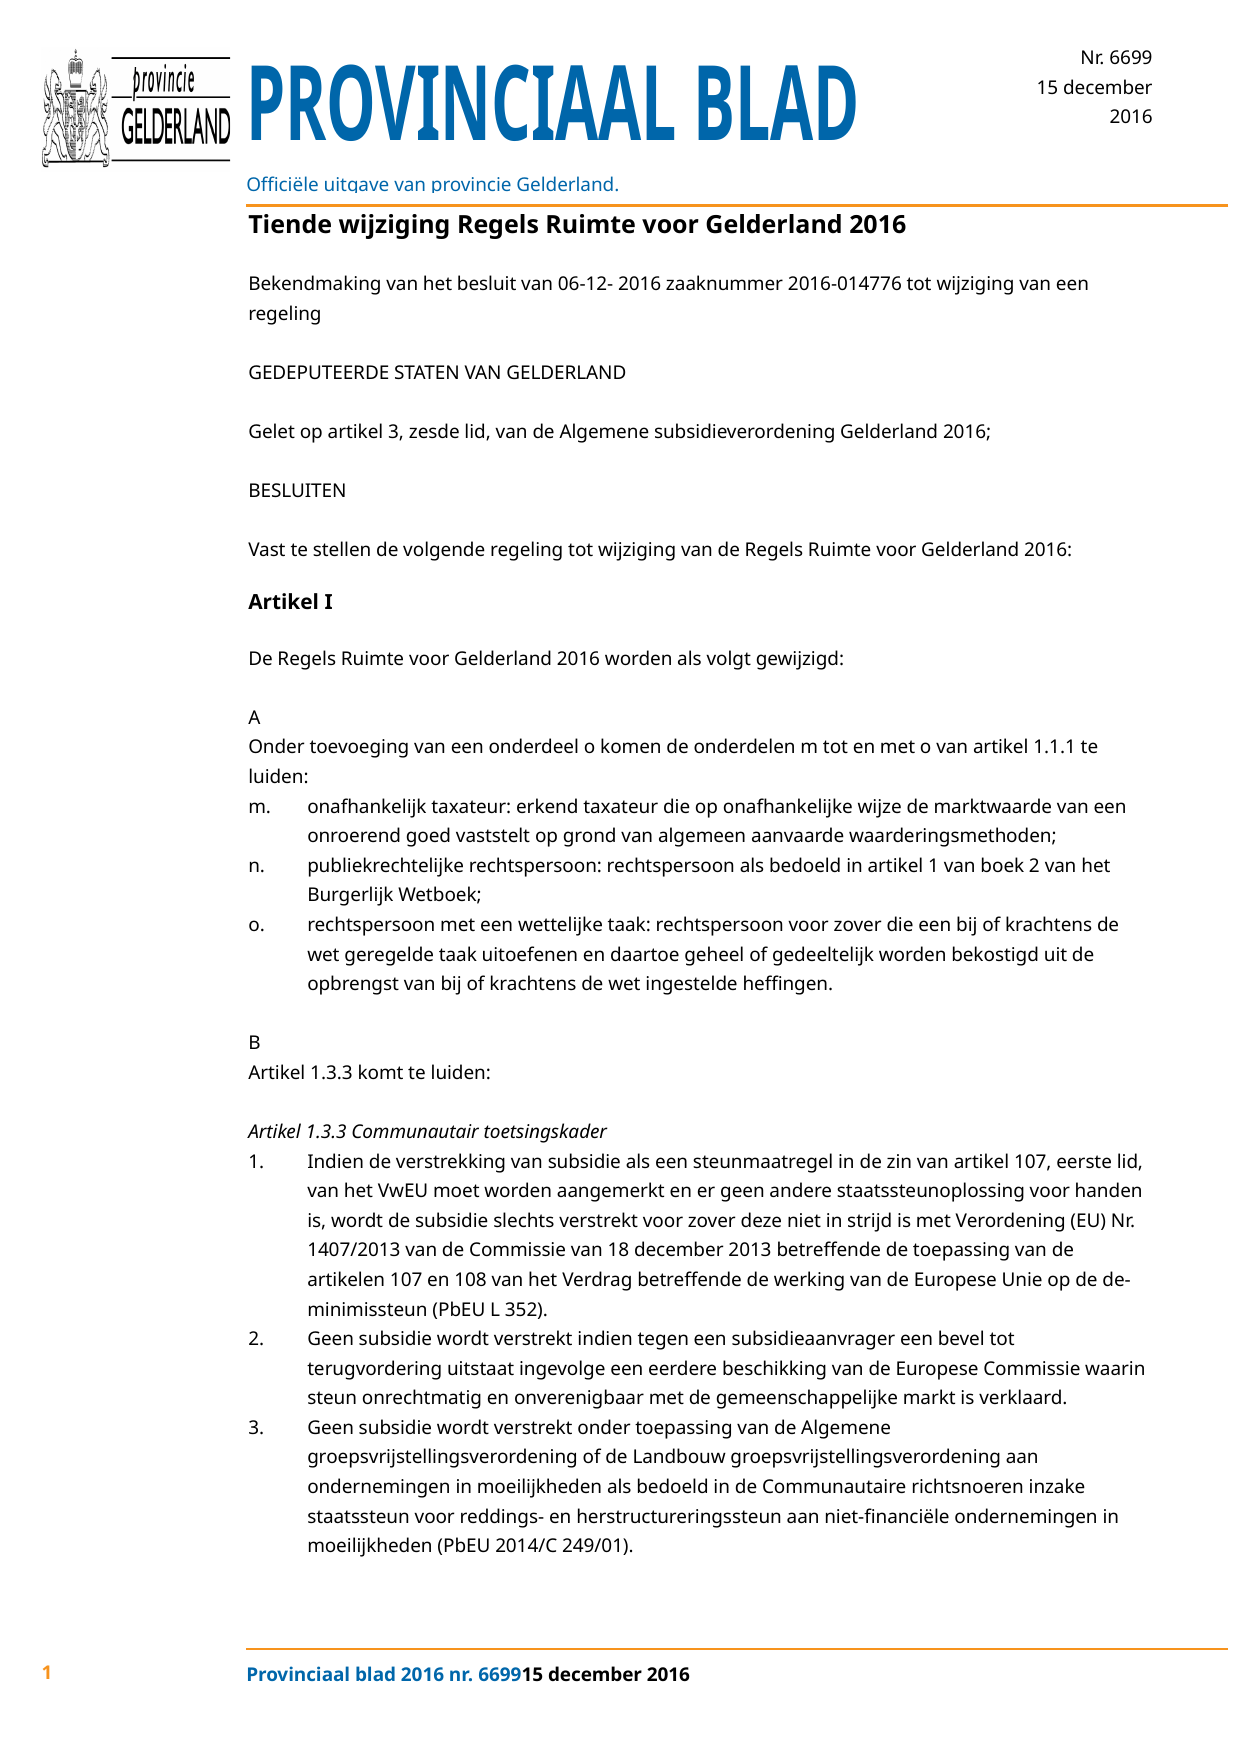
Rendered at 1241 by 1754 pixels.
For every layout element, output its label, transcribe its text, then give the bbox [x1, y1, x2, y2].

text De Regels Ruimte voor Gelderland 2016 worden als volgt gewijzigd: [248, 645, 1152, 671]
text B [248, 1029, 1152, 1055]
text Onder toevoeging van een onderdeel o komen de onderdelen m tot en met o van artikel 1.1.1 te luiden: [248, 734, 1152, 789]
picture [41, 47, 231, 172]
list onafhankelijk taxateur: erkend taxateur die op onafhankelijke wijze de marktwaarde van een onroerend goed vaststelt op grond van algemeen aanvaarde waarderingsmethoden; [248, 793, 1152, 848]
text Tiende wijziging Regels Ruimte voor Gelderland 2016 [248, 207, 1152, 241]
text Bekendmaking van het besluit van 06-12- 2016 zaaknummer 2016-014776 tot wijziging van een regeling [248, 270, 1152, 326]
list rechtspersoon met een wettelijke taak: rechtspersoon voor zover die een bij of krachtens de wet geregelde taak uitoefenen en daartoe geheel of gedeeltelijk worden bekostigd uit de opbrengst van bij of krachtens de wet ingestelde heffingen. [248, 911, 1152, 996]
list Geen subsidie wordt verstrekt onder toepassing van de Algemene groepsvrijstellingsverordening of de Landbouw groepsvrijstellingsverordening aan ondernemingen in moeilijkheden als bedoeld in de Communautaire richtsnoeren inzake staatssteun voor reddings- en herstructureringssteun aan niet-financiële ondernemingen in moeilijkheden (PbEU 2014/C 249/01). [248, 1414, 1152, 1558]
text A [248, 704, 1152, 730]
list publiekrechtelijke rechtspersoon: rechtspersoon als bedoeld in artikel 1 van boek 2 van het Burgerlijk Wetboek; [248, 852, 1152, 907]
text Vast te stellen de volgende regeling tot wijziging van de Regels Ruimte voor Gelderland 2016: [248, 537, 1152, 562]
text BESLUITEN [248, 477, 1152, 503]
text Artikel 1.3.3 Communautair toetsingskader [248, 1118, 1152, 1144]
text Gelet op artikel 3, zesde lid, van de Algemene subsidieverordening Gelderland 2016; [248, 418, 1152, 444]
list Indien de verstrekking van subsidie als een steunmaatregel in de zin van artikel 107, eerste lid, van het VwEU moet worden aangemerkt en er geen andere staatssteunoplossing voor handen is, wordt de subsidie slechts verstrekt voor zover deze niet in strijd is met Verordening (EU) Nr. 1407/2013 van de Commissie van 18 december 2013 betreffende de toepassing van de artikelen 107 en 108 van het Verdrag betreffende de werking van de Europese Unie op de de-minimissteun (PbEU L 352). [248, 1148, 1152, 1322]
text Artikel I [248, 587, 1152, 615]
list Geen subsidie wordt verstrekt indien tegen een subsidieaanvrager een bevel tot terugvordering uitstaat ingevolge een eerdere beschikking van de Europese Commissie waarin steun onrechtmatig en onverenigbaar met de gemeenschappelijke markt is verklaard. [248, 1325, 1152, 1410]
text GEDEPUTEERDE STATEN VAN GELDERLAND [248, 359, 1152, 385]
text Artikel 1.3.3 komt te luiden: [248, 1059, 1152, 1085]
